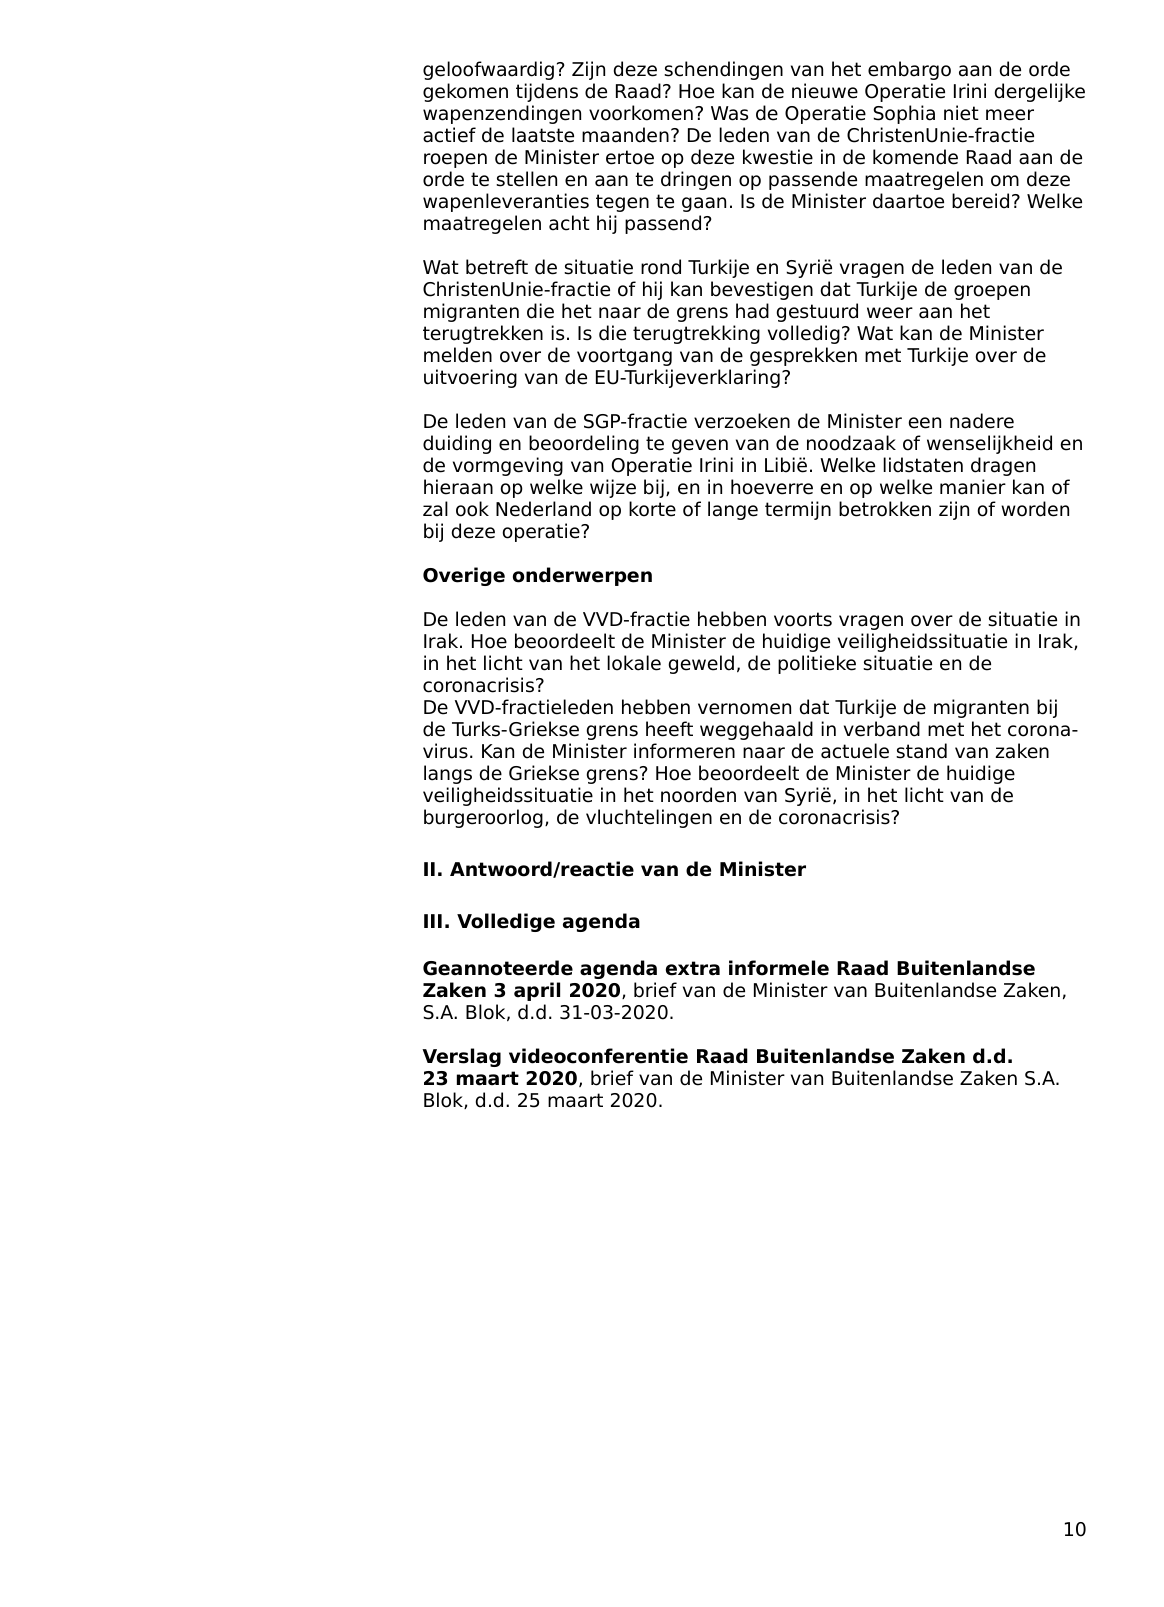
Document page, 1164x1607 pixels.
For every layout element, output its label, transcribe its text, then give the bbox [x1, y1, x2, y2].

text De leden van de SGP-fractie verzoeken de Minister een nadere duiding en beoordeling te geven van de noodzaak of wenselijkheid en de vormgeving van Operatie Irini in Libië. Welke lidstaten dragen hieraan op welke wijze bij, en in hoeverre en op welke manier kan of zal ook Nederland op korte of lange termijn betrokken zijn of worden bij deze operatie? [422, 411, 1087, 543]
text Wat betreft de situatie rond Turkije en Syrië vragen de leden van de ChristenUnie-fractie of hij kan bevestigen dat Turkije de groepen migranten die het naar de grens had gestuurd weer aan het terugtrekken is. Is die terugtrekking volledig? Wat kan de Minister melden over de voortgang van de gesprekken met Turkije over de uitvoering van de EU-Turkijeverklaring? [422, 257, 1087, 389]
text geloofwaardig? Zijn deze schendingen van het embargo aan de orde gekomen tijdens de Raad? Hoe kan de nieuwe Operatie Irini dergelijke wapenzendingen voorkomen? Was de Operatie Sophia niet meer actief de laatste maanden? De leden van de ChristenUnie-fractie roepen de Minister ertoe op deze kwestie in de komende Raad aan de orde te stellen en aan te dringen op passende maatregelen om deze wapenleveranties tegen te gaan. Is de Minister daartoe bereid? Welke maatregelen acht hij passend? [422, 59, 1087, 235]
text Geannoteerde agenda extra informele Raad Buitenlandse Zaken 3 april 2020, brief van de Minister van Buitenlandse Zaken, S.A. Blok, d.d. 31-03-2020. [422, 958, 1087, 1024]
subtitle II. Antwoord/reactie van de Minister [422, 859, 1087, 881]
text De leden van de VVD-fractie hebben voorts vragen over de situatie in Irak. Hoe beoordeelt de Minister de huidige veiligheidssituatie in Irak, in het licht van het lokale geweld, de politieke situatie en de coronacrisis? [422, 609, 1087, 697]
subtitle Overige onderwerpen [422, 565, 1087, 587]
text Verslag videoconferentie Raad Buitenlandse Zaken d.d. 23 maart 2020, brief van de Minister van Buitenlandse Zaken S.A. Blok, d.d. 25 maart 2020. [422, 1046, 1087, 1112]
text De VVD-fractieleden hebben vernomen dat Turkije de migranten bij de Turks-Griekse grens heeft weggehaald in verband met het corona-virus. Kan de Minister informeren naar de actuele stand van zaken langs de Griekse grens? Hoe beoordeelt de Minister de huidige veiligheidssituatie in het noorden van Syrië, in het licht van de burgeroorlog, de vluchtelingen en de coronacrisis? [422, 697, 1087, 829]
subtitle III. Volledige agenda [422, 911, 1087, 933]
